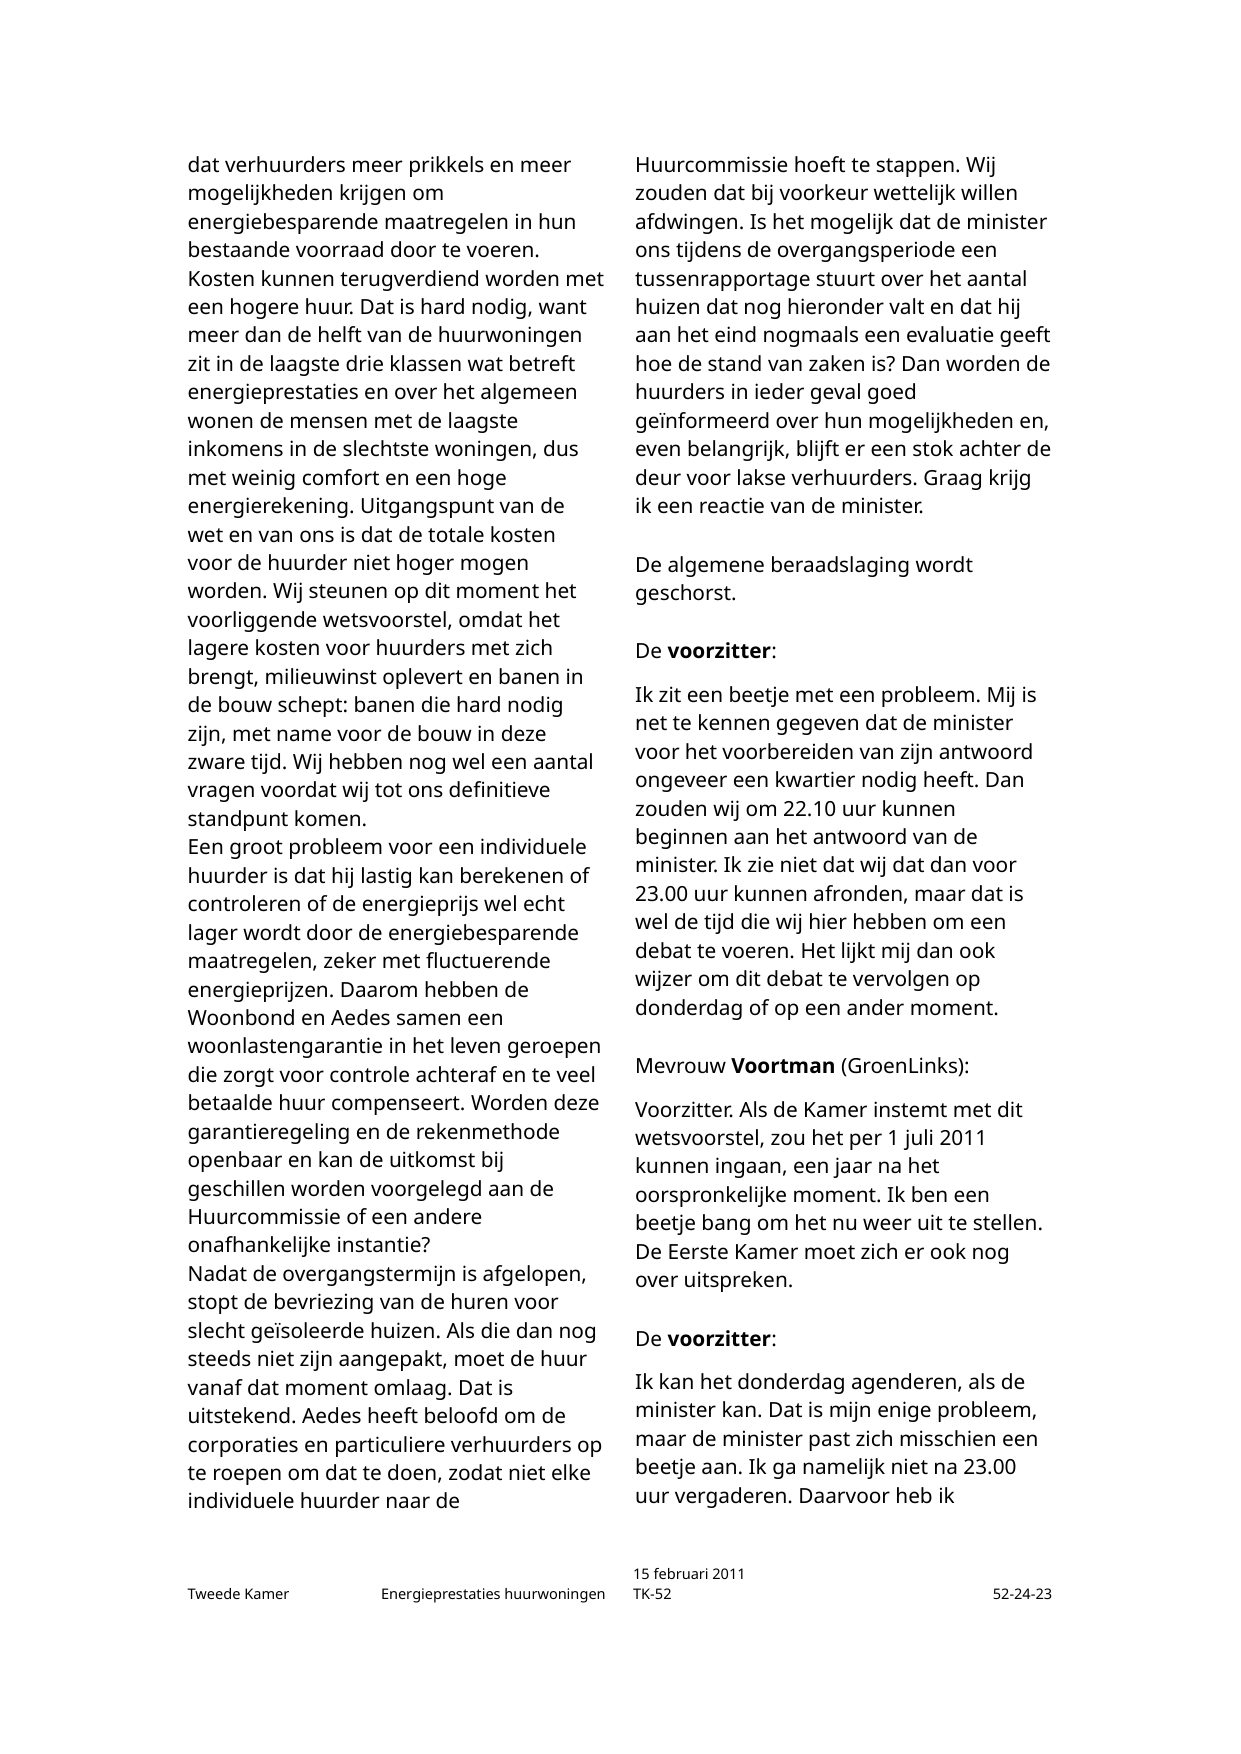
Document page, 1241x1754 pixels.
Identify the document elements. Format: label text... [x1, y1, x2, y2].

text De voorzitter: [635, 1324, 1053, 1352]
text Mevrouw Voortman (GroenLinks): [635, 1051, 1053, 1080]
text Een groot probleem voor een individuele huurder is dat hij lastig kan berekenen of controleren of de energieprijs wel echt lager wordt door de energiebesparende maatregelen, zeker met fluctuerende energieprijzen. Daarom hebben de Woonbond en Aedes samen een woonlastengarantie in het leven geroepen die zorgt voor controle achteraf en te veel betaalde huur compenseert. Worden deze garantieregeling en de rekenmethode openbaar en kan de uitkomst bij geschillen worden voorgelegd aan de Huurcommissie of een andere onafhankelijke instantie? [187, 832, 605, 1259]
text Ik zit een beetje met een probleem. Mij is net te kennen gegeven dat de minister voor het voorbereiden van zijn antwoord ongeveer een kwartier nodig heeft. Dan zouden wij om 22.10 uur kunnen beginnen aan het antwoord van de minister. Ik zie niet dat wij dat dan voor 23.00 uur kunnen afronden, maar dat is wel de tijd die wij hier hebben om een debat te voeren. Het lijkt mij dan ook wijzer om dit debat te vervolgen op donderdag of op een ander moment. [635, 680, 1053, 1021]
text Huurcommissie hoeft te stappen. Wij zouden dat bij voorkeur wettelijk willen afdwingen. Is het mogelijk dat de minister ons tijdens de overgangsperiode een tussenrapportage stuurt over het aantal huizen dat nog hieronder valt en dat hij aan het eind nogmaals een evaluatie geeft hoe de stand van zaken is? Dan worden de huurders in ieder geval goed geïnformeerd over hun mogelijkheden en, even belangrijk, blijft er een stok achter de deur voor lakse verhuurders. Graag krijg ik een reactie van de minister. [635, 150, 1053, 520]
text De voorzitter: [635, 637, 1053, 665]
text De algemene beraadslaging wordt geschorst. [635, 550, 1053, 607]
text dat verhuurders meer prikkels en meer mogelijkheden krijgen om energiebesparende maatregelen in hun bestaande voorraad door te voeren. Kosten kunnen terugverdiend worden met een hogere huur. Dat is hard nodig, want meer dan de helft van de huurwoningen zit in de laagste drie klassen wat betreft energieprestaties en over het algemeen wonen de mensen met de laagste inkomens in de slechtste woningen, dus met weinig comfort en een hoge energierekening. Uitgangspunt van de wet en van ons is dat de totale kosten voor de huurder niet hoger mogen worden. Wij steunen op dit moment het voorliggende wetsvoorstel, omdat het lagere kosten voor huurders met zich brengt, milieuwinst oplevert en banen in de bouw schept: banen die hard nodig zijn, met name voor de bouw in deze zware tijd. Wij hebben nog wel een aantal vragen voordat wij tot ons definitieve standpunt komen. [187, 150, 605, 832]
text Nadat de overgangstermijn is afgelopen, stopt de bevriezing van de huren voor slecht geïsoleerde huizen. Als die dan nog steeds niet zijn aangepakt, moet de huur vanaf dat moment omlaag. Dat is uitstekend. Aedes heeft beloofd om de corporaties en particuliere verhuurders op te roepen om dat te doen, zodat niet elke individuele huurder naar de [187, 1259, 605, 1515]
text Ik kan het donderdag agenderen, als de minister kan. Dat is mijn enige probleem, maar de minister past zich misschien een beetje aan. Ik ga namelijk niet na 23.00 uur vergaderen. Daarvoor heb ik [635, 1367, 1053, 1509]
text Voorzitter. Als de Kamer instemt met dit wetsvoorstel, zou het per 1 juli 2011 kunnen ingaan, een jaar na het oorspronkelijke moment. Ik ben een beetje bang om het nu weer uit te stellen. De Eerste Kamer moet zich er ook nog over uitspreken. [635, 1095, 1053, 1294]
